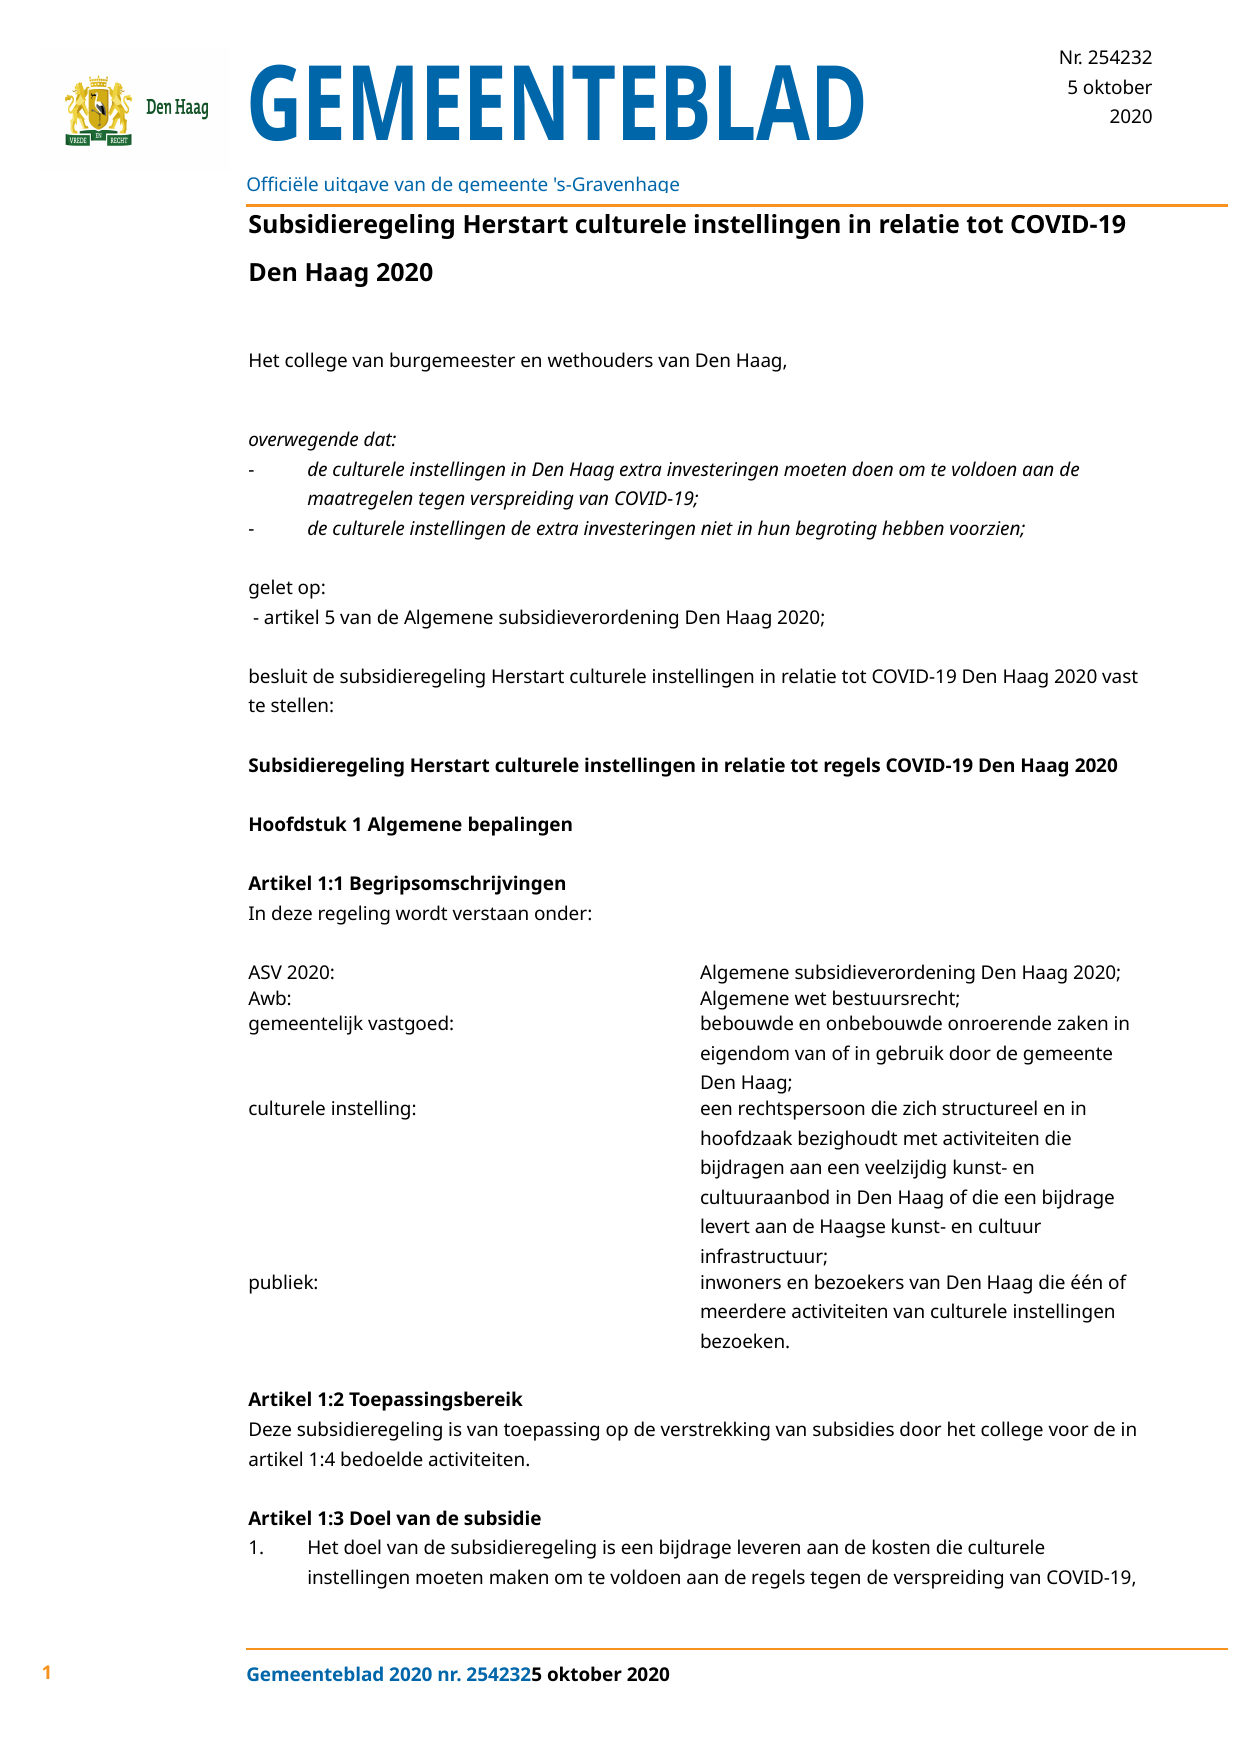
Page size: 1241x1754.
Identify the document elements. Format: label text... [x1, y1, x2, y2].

text Artikel 1:2 Toepassingsbereik [248, 1387, 1152, 1412]
text Hoofdstuk 1 Algemene bepalingen [248, 811, 1152, 837]
table_cell Algemene wet bestuursrecht; [700, 985, 1152, 1010]
picture [41, 47, 231, 172]
table_cell een rechtspersoon die zich structureel en in hoofdzaak bezighoudt met activiteiten die bijdragen aan een veelzijdig kunst- en cultuuraanbod in Den Haag of die een bijdrage levert aan de Haagse kunst- en cultuur infrastructuur; [700, 1095, 1152, 1269]
table_cell culturele instelling: [248, 1095, 700, 1269]
text Het college van burgemeester en wethouders van Den Haag, [248, 347, 1152, 373]
text gelet op: [248, 574, 1152, 600]
text In deze regeling wordt verstaan onder: [248, 900, 1152, 925]
list de culturele instellingen de extra investeringen niet in hun begroting hebben voorzien; [248, 515, 1152, 541]
table_cell inwoners en bezoekers van Den Haag die één of meerdere activiteiten van culturele instellingen bezoeken. [700, 1269, 1152, 1354]
text besluit de subsidieregeling Herstart culturele instellingen in relatie tot COVID-19 Den Haag 2020 vast te stellen: [248, 663, 1152, 718]
text Subsidieregeling Herstart culturele instellingen in relatie tot regels COVID-19 Den Haag 2020 [248, 752, 1152, 777]
table_header Algemene subsidieverordening Den Haag 2020; [700, 959, 1152, 985]
list Het doel van de subsidieregeling is een bijdrage leveren aan de kosten die culturele instellingen moeten maken om te voldoen aan de regels tegen de verspreiding van COVID-19, [248, 1534, 1152, 1590]
table_cell publiek: [248, 1269, 700, 1354]
text - artikel 5 van de Algemene subsidieverordening Den Haag 2020; [248, 604, 1152, 629]
list de culturele instellingen in Den Haag extra investeringen moeten doen om te voldoen aan de maatregelen tegen verspreiding van COVID-19; [248, 456, 1152, 511]
text Artikel 1:3 Doel van de subsidie [248, 1505, 1152, 1531]
table_header ASV 2020: [248, 959, 700, 985]
text overwegende dat: [248, 426, 1152, 452]
text Subsidieregeling Herstart culturele instellingen in relatie tot COVID-19 Den Haag 2020 [248, 207, 1152, 288]
table_cell Awb: [248, 985, 700, 1010]
table_cell bebouwde en onbebouwde onroerende zaken in eigendom van of in gebruik door de gemeente Den Haag; [700, 1010, 1152, 1095]
text Artikel 1:1 Begripsomschrijvingen [248, 870, 1152, 896]
table_cell gemeentelijk vastgoed: [248, 1010, 700, 1095]
text Deze subsidieregeling is van toepassing op de verstrekking van subsidies door het college voor de in artikel 1:4 bedoelde activiteiten. [248, 1416, 1152, 1472]
